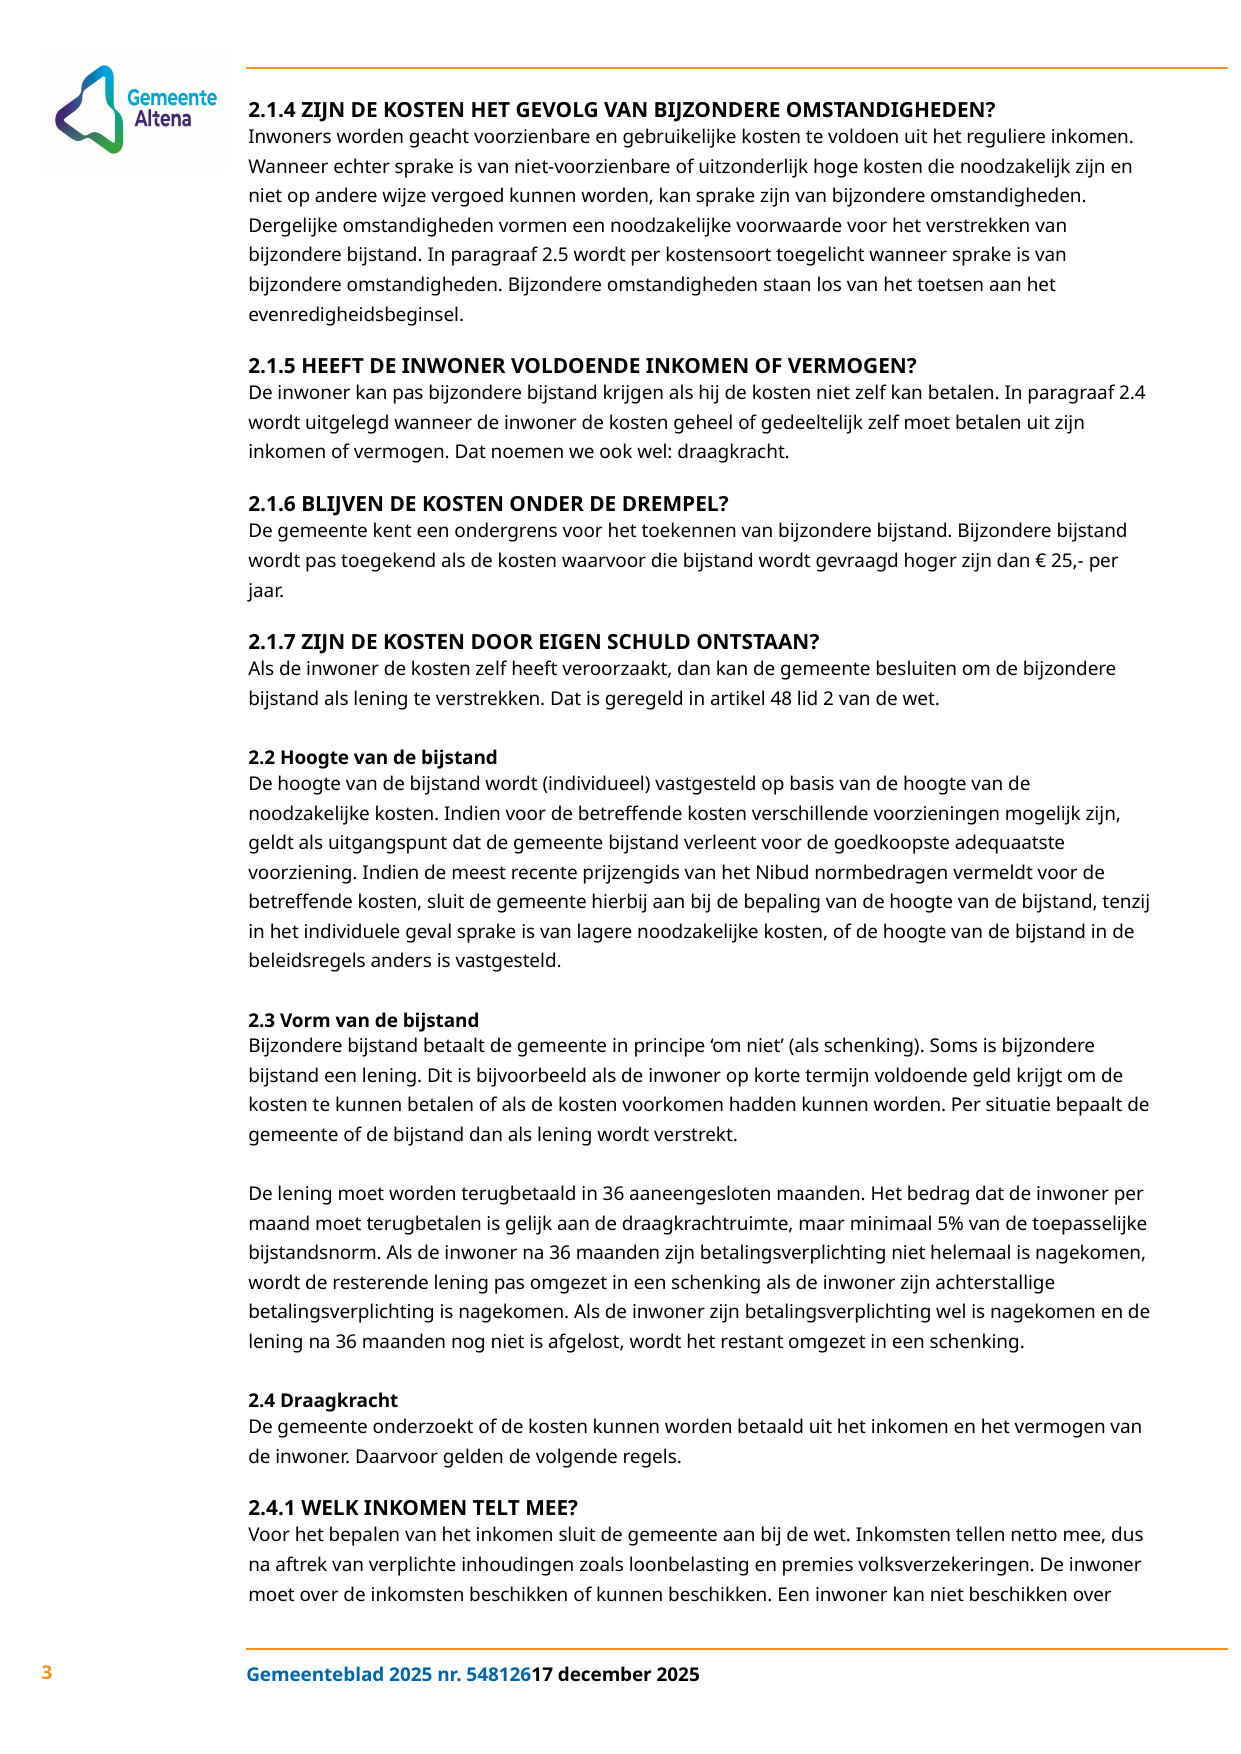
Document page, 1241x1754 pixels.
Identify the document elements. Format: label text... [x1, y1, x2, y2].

text Inwoners worden geacht voorzienbare en gebruikelijke kosten te voldoen uit het reguliere inkomen. Wanneer echter sprake is van niet-voorzienbare of uitzonderlijk hoge kosten die noodzakelijk zijn en niet op andere wijze vergoed kunnen worden, kan sprake zijn van bijzondere omstandigheden. Dergelijke omstandigheden vormen een noodzakelijke voorwaarde voor het verstrekken van bijzondere bijstand. In paragraaf 2.5 wordt per kostensoort toegelicht wanneer sprake is van bijzondere omstandigheden. Bijzondere omstandigheden staan los van het toetsen aan het evenredigheidsbeginsel. [248, 123, 1152, 326]
text De gemeente kent een ondergrens voor het toekennen van bijzondere bijstand. Bijzondere bijstand wordt pas toegekend als de kosten waarvoor die bijstand wordt gevraagd hoger zijn dan € 25,- per jaar. [248, 518, 1152, 602]
text 2.4.1 WELK INKOMEN TELT MEE? [248, 1493, 1152, 1522]
text 2.1.5 HEEFT DE INWONER VOLDOENDE INKOMEN OF VERMOGEN? [248, 351, 1152, 379]
text 2.3 Vorm van de bijstand [248, 1007, 1152, 1032]
picture [41, 47, 231, 172]
text De hoogte van de bijstand wordt (individueel) vastgesteld op basis van de hoogte van de noodzakelijke kosten. Indien voor de betreffende kosten verschillende voorzieningen mogelijk zijn, geldt als uitgangspunt dat de gemeente bijstand verleent voor de goedkoopste adequaatste voorziening. Indien de meest recente prijzengids van het Nibud normbedragen vermeldt voor de betreffende kosten, sluit de gemeente hierbij aan bij de bepaling van de hoogte van de bijstand, tenzij in het individuele geval sprake is van lagere noodzakelijke kosten, of de hoogte van de bijstand in de beleidsregels anders is vastgesteld. [248, 770, 1152, 973]
text 2.1.4 ZIJN DE KOSTEN HET GEVOLG VAN BIJZONDERE OMSTANDIGHEDEN? [248, 95, 1152, 123]
text 2.4 Draagkracht [248, 1387, 1152, 1413]
text Voor het bepalen van het inkomen sluit de gemeente aan bij de wet. Inkomsten tellen netto mee, dus na aftrek van verplichte inhoudingen zoals loonbelasting en premies volksverzekeringen. De inwoner moet over de inkomsten beschikken of kunnen beschikken. Een inwoner kan niet beschikken over [248, 1522, 1152, 1607]
text De inwoner kan pas bijzondere bijstand krijgen als hij de kosten niet zelf kan betalen. In paragraaf 2.4 wordt uitgelegd wanneer de inwoner de kosten geheel of gedeeltelijk zelf moet betalen uit zijn inkomen of vermogen. Dat noemen we ook wel: draagkracht. [248, 379, 1152, 464]
text 2.1.7 ZIJN DE KOSTEN DOOR EIGEN SCHULD ONTSTAAN? [248, 627, 1152, 656]
text 2.1.6 BLIJVEN DE KOSTEN ONDER DE DREMPEL? [248, 489, 1152, 518]
text Bijzondere bijstand betaalt de gemeente in principe ‘om niet’ (als schenking). Soms is bijzondere bijstand een lening. Dit is bijvoorbeeld als de inwoner op korte termijn voldoende geld krijgt om de kosten te kunnen betalen of als de kosten voorkomen hadden kunnen worden. Per situatie bepaalt de gemeente of de bijstand dan als lening wordt verstrekt. [248, 1032, 1152, 1147]
text 2.2 Hoogte van de bijstand [248, 744, 1152, 770]
text De lening moet worden terugbetaald in 36 aaneengesloten maanden. Het bedrag dat de inwoner per maand moet terugbetalen is gelijk aan de draagkrachtruimte, maar minimaal 5% van de toepasselijke bijstandsnorm. Als de inwoner na 36 maanden zijn betalingsverplichting niet helemaal is nagekomen, wordt de resterende lening pas omgezet in een schenking als de inwoner zijn achterstallige betalingsverplichting is nagekomen. Als de inwoner zijn betalingsverplichting wel is nagekomen en de lening na 36 maanden nog niet is afgelost, wordt het restant omgezet in een schenking. [248, 1180, 1152, 1354]
text Als de inwoner de kosten zelf heeft veroorzaakt, dan kan de gemeente besluiten om de bijzondere bijstand als lening te verstrekken. Dat is geregeld in artikel 48 lid 2 van de wet. [248, 656, 1152, 711]
text De gemeente onderzoekt of de kosten kunnen worden betaald uit het inkomen en het vermogen van de inwoner. Daarvoor gelden de volgende regels. [248, 1413, 1152, 1468]
